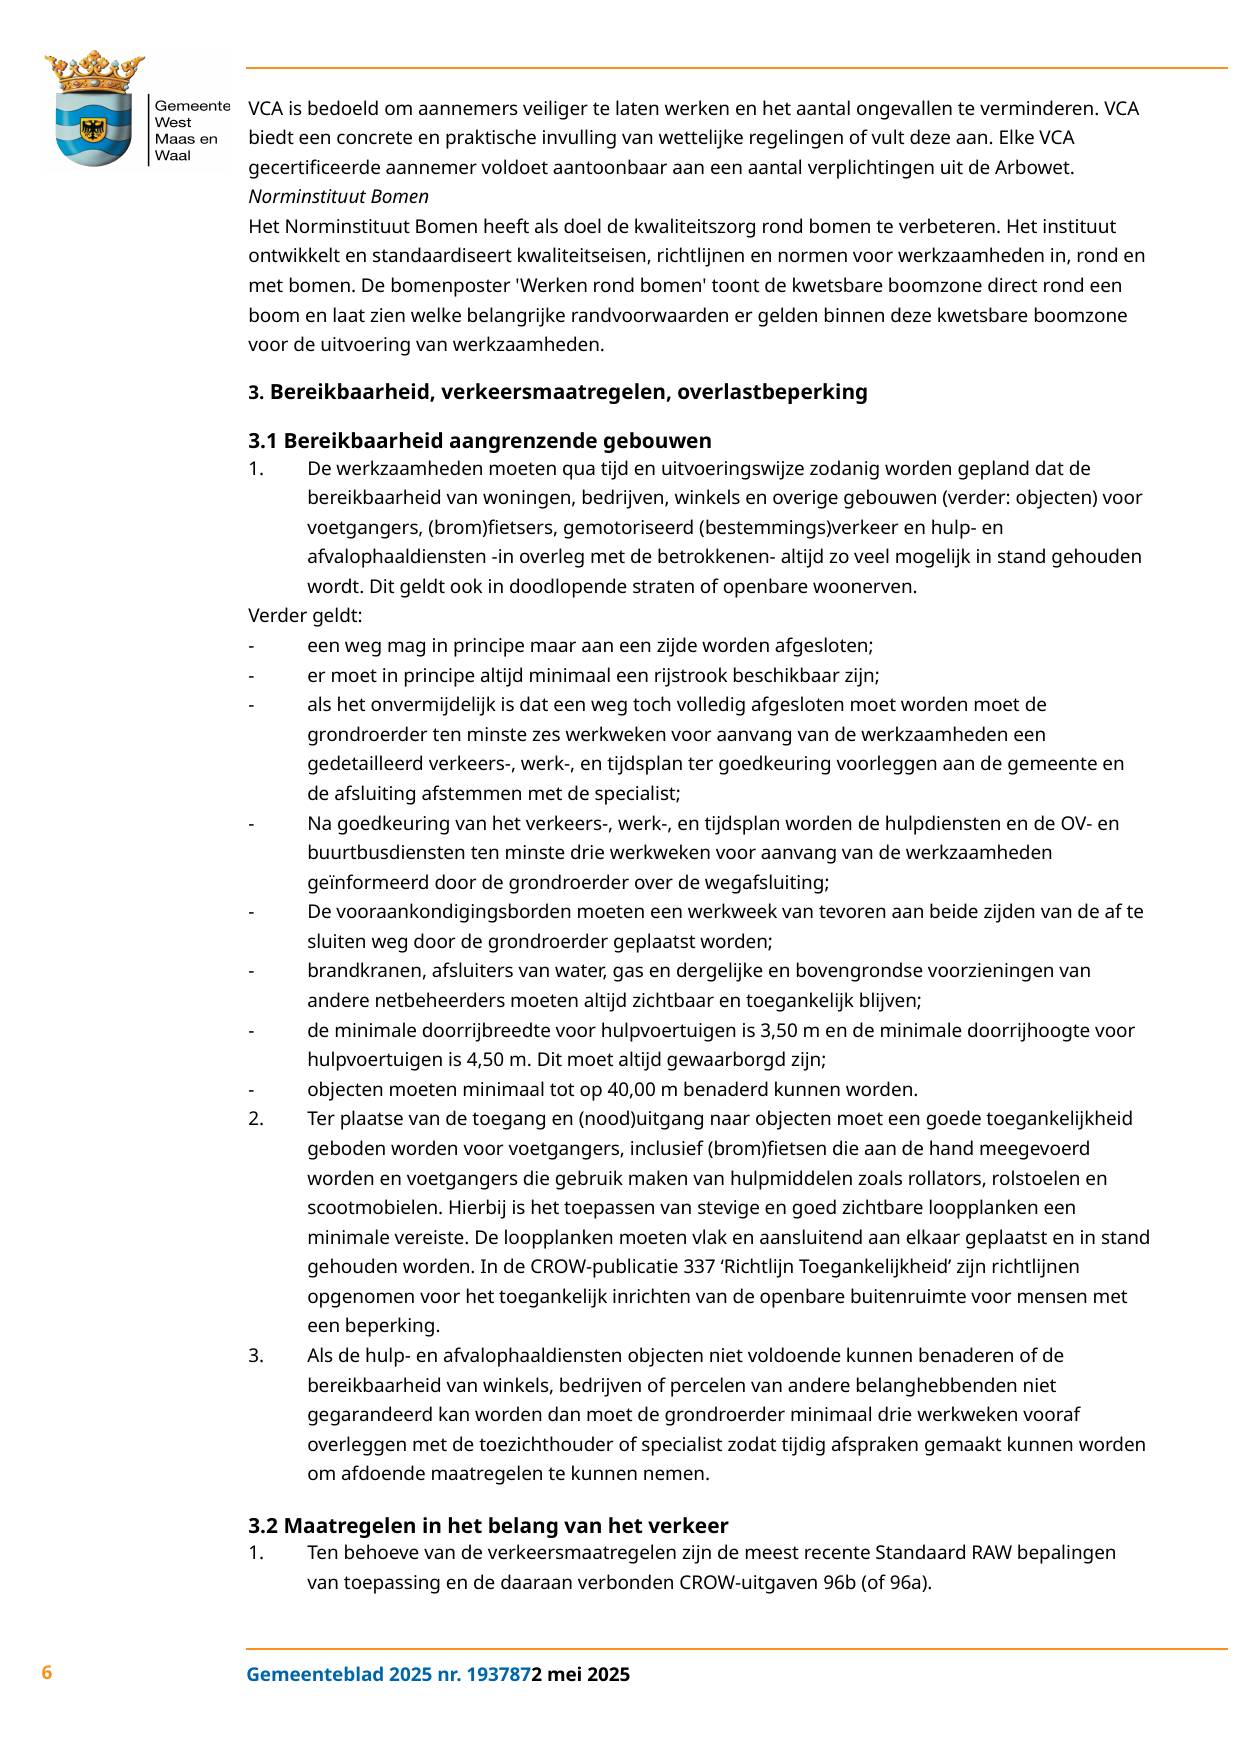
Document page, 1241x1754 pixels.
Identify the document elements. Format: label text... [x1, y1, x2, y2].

list als het onvermijdelijk is dat een weg toch volledig afgesloten moet worden moet de grondroerder ten minste zes werkweken voor aanvang van de werkzaamheden een gedetailleerd verkeers-, werk-, en tijdsplan ter goedkeuring voorleggen aan de gemeente en de afsluiting afstemmen met de specialist; [248, 691, 1152, 806]
list De werkzaamheden moeten qua tijd en uitvoeringswijze zodanig worden gepland dat de bereikbaarheid van woningen, bedrijven, winkels en overige gebouwen (verder: objecten) voor voetgangers, (brom)fietsers, gemotoriseerd (bestemmings)verkeer en hulp- en afvalophaaldiensten -in overleg met de betrokkenen- altijd zo veel mogelijk in stand gehouden wordt. Dit geldt ook in doodlopende straten of openbare woonerven. [248, 455, 1152, 599]
text Verder geldt: [248, 603, 1152, 628]
list Ten behoeve van de verkeersmaatregelen zijn de meest recente Standaard RAW bepalingen van toepassing en de daaraan verbonden CROW-uitgaven 96b (of 96a). [248, 1539, 1152, 1595]
picture [41, 47, 231, 172]
text VCA is bedoeld om aannemers veiliger te laten werken en het aantal ongevallen te verminderen. VCA biedt een concrete en praktische invulling van wettelijke regelingen of vult deze aan. Elke VCA gecertificeerde aannemer voldoet aantoonbaar aan een aantal verplichtingen uit de Arbowet. [248, 95, 1152, 180]
list een weg mag in principe maar aan een zijde worden afgesloten; [248, 632, 1152, 658]
text 3.1 Bereikbaarheid aangrenzende gebouwen [248, 426, 1152, 455]
text 3.2 Maatregelen in het belang van het verkeer [248, 1511, 1152, 1539]
list Na goedkeuring van het verkeers-, werk-, en tijdsplan worden de hulpdiensten en de OV- en buurtbusdiensten ten minste drie werkweken voor aanvang van de werkzaamheden geïnformeerd door de grondroerder over de wegafsluiting; [248, 810, 1152, 895]
list de minimale doorrijbreedte voor hulpvoertuigen is 3,50 m en de minimale doorrijhoogte voor hulpvoertuigen is 4,50 m. Dit moet altijd gewaarborgd zijn; [248, 1017, 1152, 1072]
list er moet in principe altijd minimaal een rijstrook beschikbaar zijn; [248, 662, 1152, 688]
list De vooraankondigingsborden moeten een werkweek van tevoren aan beide zijden van de af te sluiten weg door de grondroerder geplaatst worden; [248, 898, 1152, 954]
list objecten moeten minimaal tot op 40,00 m benaderd kunnen worden. [248, 1076, 1152, 1102]
list Als de hulp- en afvalophaaldiensten objecten niet voldoende kunnen benaderen of de bereikbaarheid van winkels, bedrijven of percelen van andere belanghebbenden niet gegarandeerd kan worden dan moet de grondroerder minimaal drie werkweken vooraf overleggen met de toezichthouder of specialist zodat tijdig afspraken gemaakt kunnen worden om afdoende maatregelen te kunnen nemen. [248, 1342, 1152, 1486]
text 3. Bereikbaarheid, verkeersmaatregelen, overlastbeperking [248, 377, 1152, 406]
text Norminstituut Bomen [248, 183, 1152, 209]
list brandkranen, afsluiters van water, gas en dergelijke en bovengrondse voorzieningen van andere netbeheerders moeten altijd zichtbaar en toegankelijk blijven; [248, 958, 1152, 1013]
list Ter plaatse van de toegang en (nood)uitgang naar objecten moet een goede toegankelijkheid geboden worden voor voetgangers, inclusief (brom)fietsen die aan de hand meegevoerd worden en voetgangers die gebruik maken van hulpmiddelen zoals rollators, rolstoelen en scootmobielen. Hierbij is het toepassen van stevige en goed zichtbare loopplanken een minimale vereiste. De loopplanken moeten vlak en aansluitend aan elkaar geplaatst en in stand gehouden worden. In de CROW-publicatie 337 ‘Richtlijn Toegankelijkheid’ zijn richtlijnen opgenomen voor het toegankelijk inrichten van de openbare buitenruimte voor mensen met een beperking. [248, 1106, 1152, 1338]
text Het Norminstituut Bomen heeft als doel de kwaliteitszorg rond bomen te verbeteren. Het instituut ontwikkelt en standaardiseert kwaliteitseisen, richtlijnen en normen voor werkzaamheden in, rond en met bomen. De bomenposter 'Werken rond bomen' toont de kwetsbare boomzone direct rond een boom en laat zien welke belangrijke randvoorwaarden er gelden binnen deze kwetsbare boomzone voor de uitvoering van werkzaamheden. [248, 213, 1152, 357]
